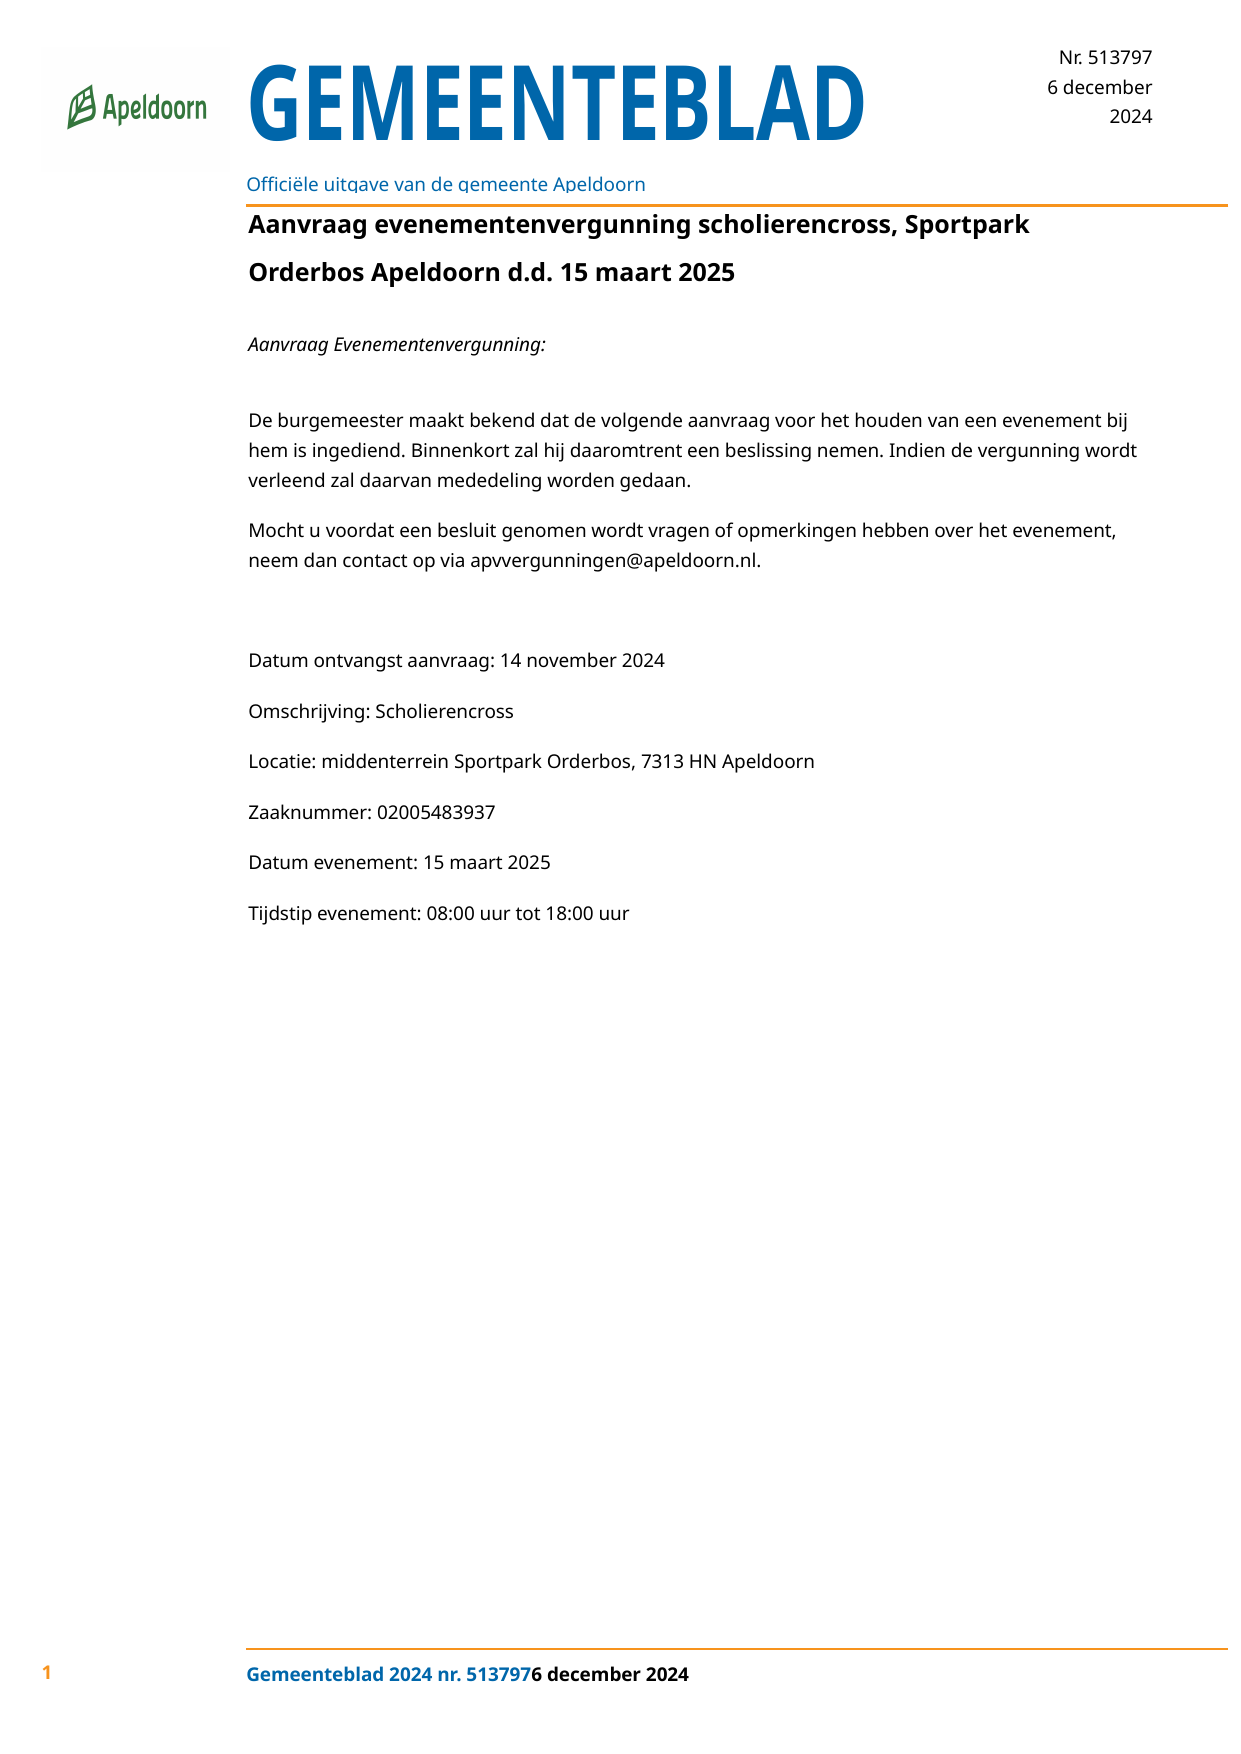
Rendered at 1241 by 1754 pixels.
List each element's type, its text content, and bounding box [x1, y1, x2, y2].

text Locatie: middenterrein Sportpark Orderbos, 7313 HN Apeldoorn [248, 748, 1152, 774]
picture [41, 47, 231, 172]
text Datum evenement: 15 maart 2025 [248, 849, 1152, 875]
text Datum ontvangst aanvraag: 14 november 2024 [248, 648, 1152, 673]
text Omschrijving: Scholierencross [248, 698, 1152, 724]
text Tijdstip evenement: 08:00 uur tot 18:00 uur [248, 900, 1152, 925]
text Zaaknummer: 02005483937 [248, 799, 1152, 824]
text Aanvraag evenementenvergunning scholierencross, Sportpark Orderbos Apeldoorn d.d. 15 maart 2025 [248, 207, 1152, 288]
text De burgemeester maakt bekend dat de volgende aanvraag voor het houden van een evenement bij hem is ingediend. Binnenkort zal hij daaromtrent een beslissing nemen. Indien de vergunning wordt verleend zal daarvan mededeling worden gedaan. [248, 408, 1152, 492]
text Mocht u voordat een besluit genomen wordt vragen of opmerkingen hebben over het evenement, neem dan contact op via apvvergunningen@apeldoorn.nl. [248, 517, 1152, 572]
text Aanvraag Evenementenvergunning: [248, 331, 1152, 357]
